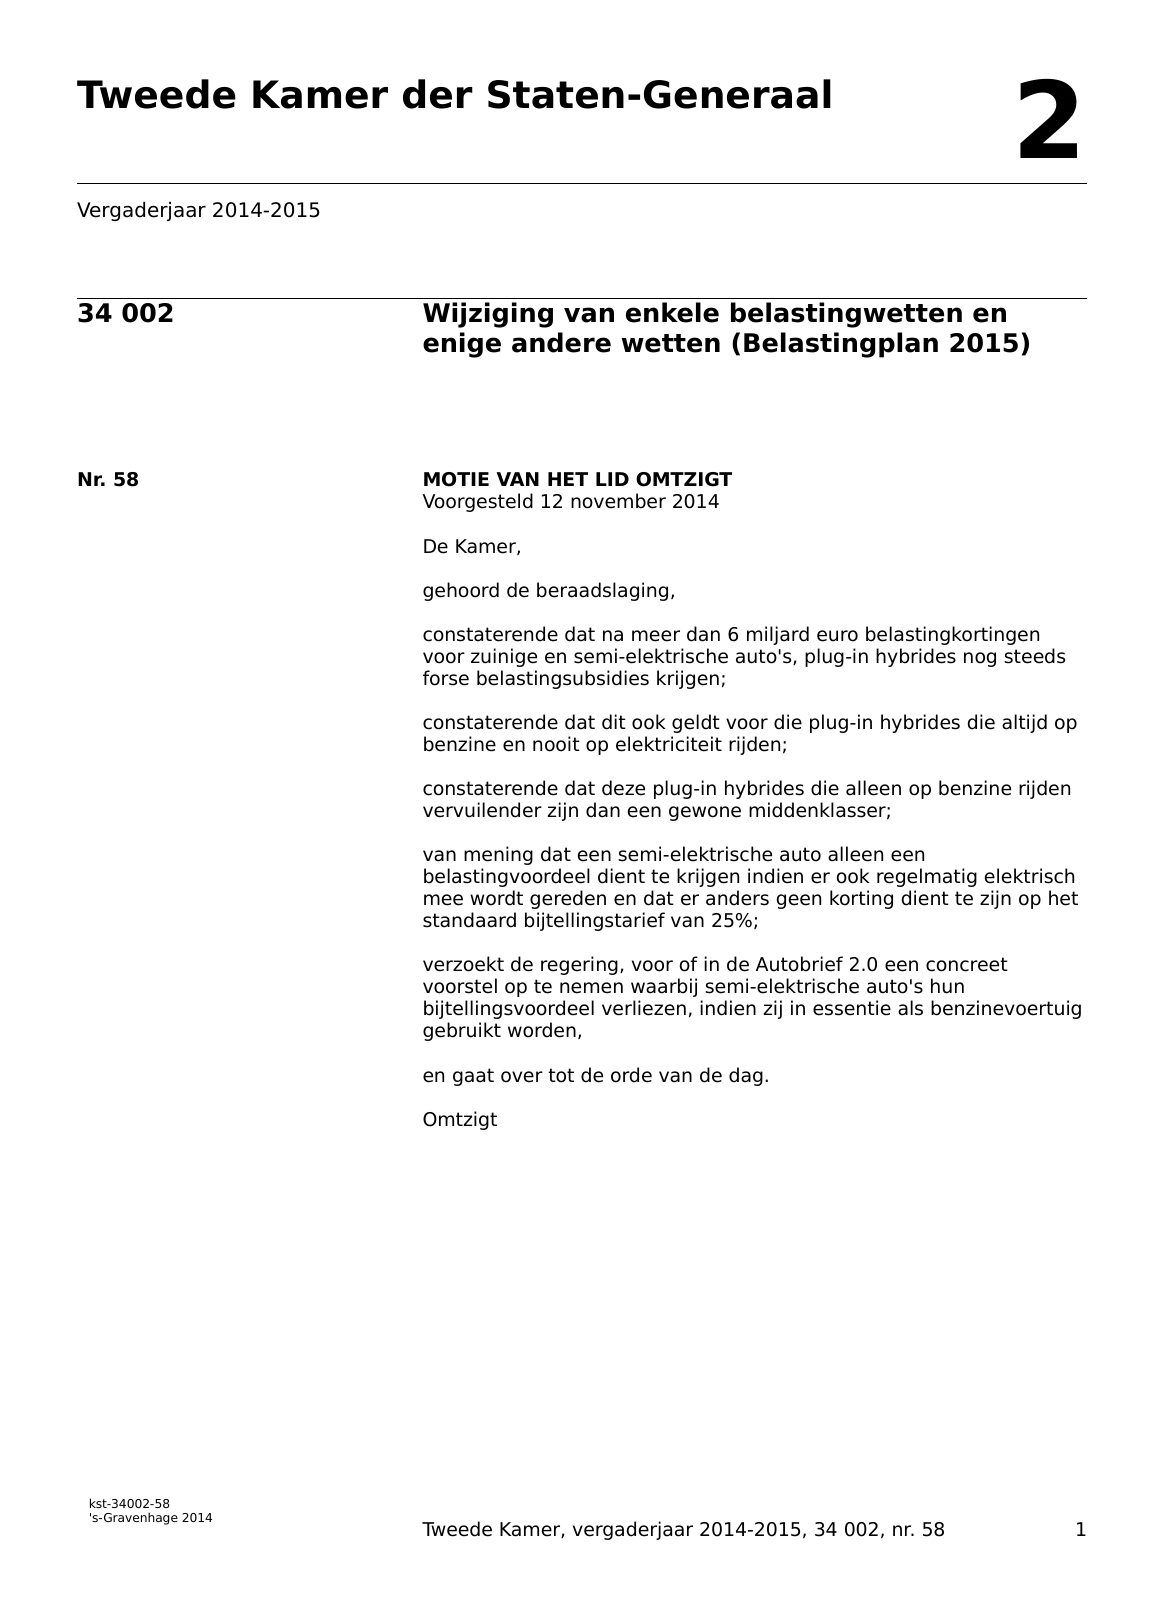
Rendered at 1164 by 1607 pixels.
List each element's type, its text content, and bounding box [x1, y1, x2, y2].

text constaterende dat deze plug-in hybrides die alleen op benzine rijden vervuilender zijn dan een gewone middenklasser; [422, 778, 1087, 822]
text constaterende dat dit ook geldt voor die plug-in hybrides die altijd op benzine en nooit op elektriciteit rijden; [422, 712, 1087, 756]
text 's-Gravenhage 2014 [88, 1511, 323, 1525]
text en gaat over tot de orde van de dag. [422, 1064, 1087, 1086]
subtitle 34 002 Wijziging van enkele belastingwetten en enige andere wetten (Belastingplan 2015) [77, 299, 1087, 358]
text constaterende dat na meer dan 6 miljard euro belastingkortingen voor zuinige en semi-elektrische auto's, plug-in hybrides nog steeds forse belastingsubsidies krijgen; [422, 624, 1087, 690]
text kst-34002-58 [88, 1497, 323, 1511]
text van mening dat een semi-elektrische auto alleen een belastingvoordeel dient te krijgen indien er ook regelmatig elektrisch mee wordt gereden en dat er anders geen korting dient te zijn op het standaard bijtellingstarief van 25%; [422, 844, 1087, 932]
table_header Tweede Kamer der Staten-Generaal [77, 59, 886, 183]
subtitle Nr. 58 MOTIE VAN HET LID OMTZIGT [77, 469, 1087, 491]
text De Kamer, [422, 536, 1087, 557]
text gehoord de beraadslaging, [422, 580, 1087, 602]
text verzoekt de regering, voor of in de Autobrief 2.0 een concreet voorstel op te nemen waarbij semi-elektrische auto's hun bijtellingsvoordeel verliezen, indien zij in essentie als benzinevoertuig gebruikt worden, [422, 954, 1087, 1042]
table_cell Vergaderjaar 2014-2015 [77, 184, 1087, 298]
text Omtzigt [422, 1109, 1087, 1131]
text Voorgesteld 12 november 2014 [422, 491, 1087, 513]
table_header 2 [886, 59, 1087, 183]
